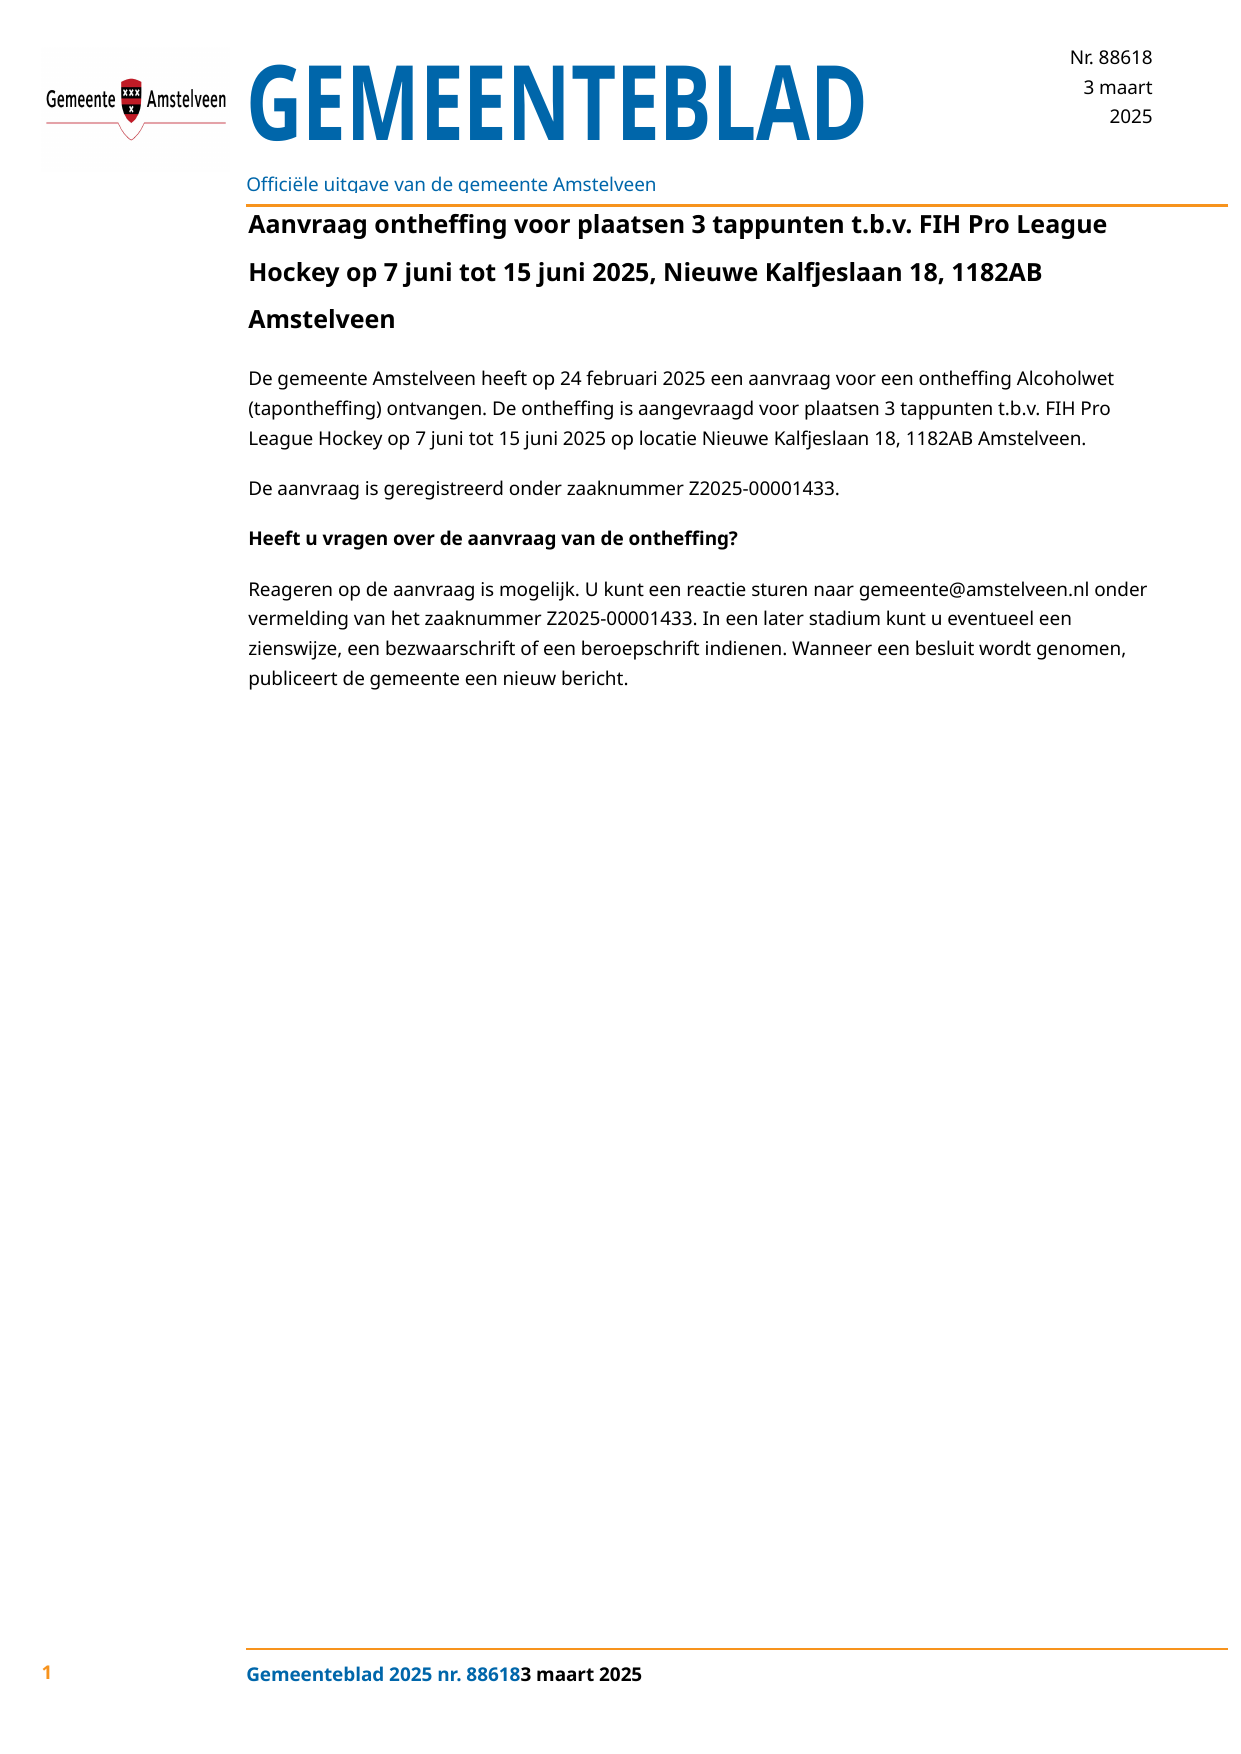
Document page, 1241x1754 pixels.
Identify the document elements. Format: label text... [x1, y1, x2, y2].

text De aanvraag is geregistreerd onder zaaknummer Z2025-00001433. [248, 475, 1152, 501]
text Reageren op de aanvraag is mogelijk. U kunt een reactie sturen naar gemeente@amstelveen.nl onder vermelding van het zaaknummer Z2025-00001433. In een later stadium kunt u eventueel een zienswijze, een bezwaarschrift of een beroepschrift indienen. Wanneer een besluit wordt genomen, publiceert de gemeente een nieuw bericht. [248, 576, 1152, 690]
picture [41, 47, 231, 172]
text Heeft u vragen over de aanvraag van de ontheffing? [248, 526, 1152, 551]
text De gemeente Amstelveen heeft op 24 februari 2025 een aanvraag voor een ontheffing Alcoholwet (tapontheffing) ontvangen. De ontheffing is aangevraagd voor plaatsen 3 tappunten t.b.v. FIH Pro League Hockey op 7 juni tot 15 juni 2025 op locatie Nieuwe Kalfjeslaan 18, 1182AB Amstelveen. [248, 366, 1152, 450]
text Aanvraag ontheffing voor plaatsen 3 tappunten t.b.v. FIH Pro League Hockey op 7 juni tot 15 juni 2025, Nieuwe Kalfjeslaan 18, 1182AB Amstelveen [248, 207, 1152, 336]
